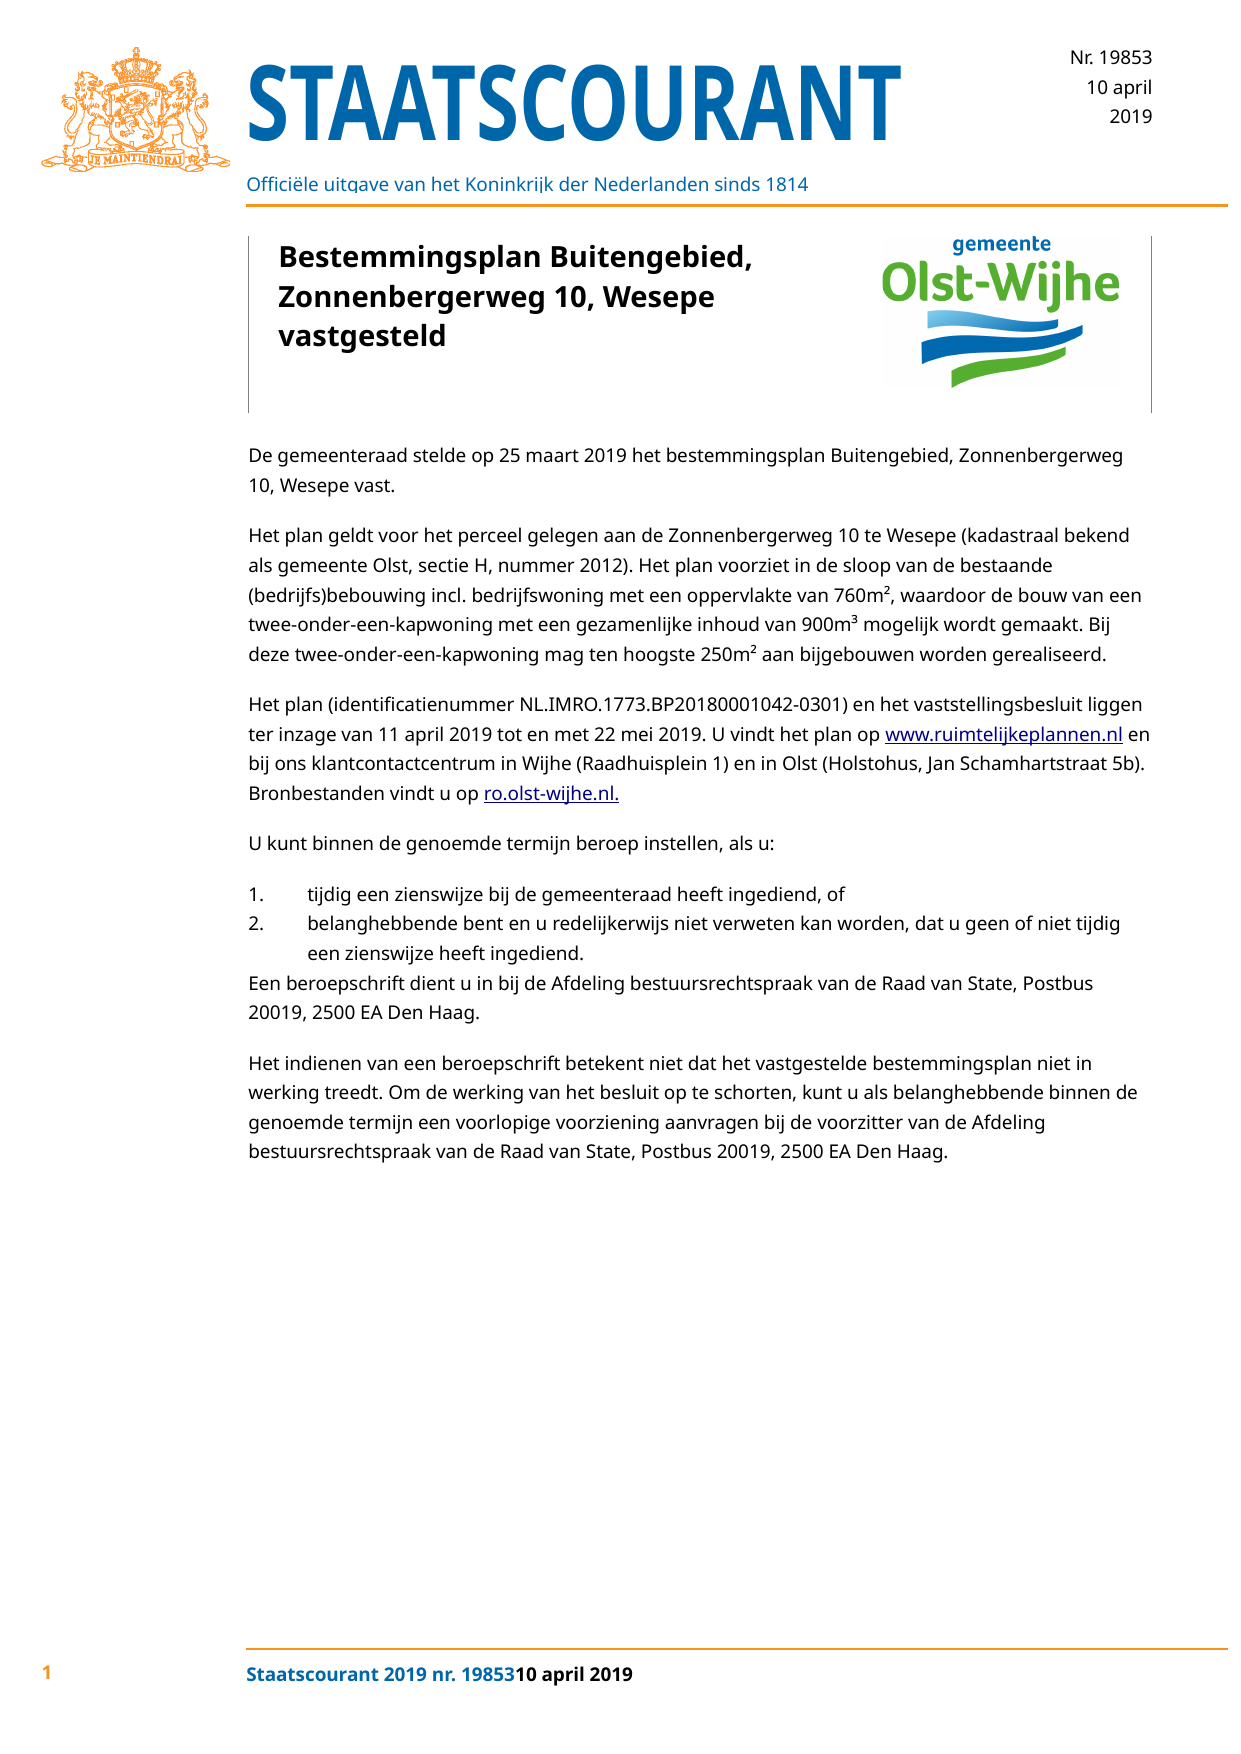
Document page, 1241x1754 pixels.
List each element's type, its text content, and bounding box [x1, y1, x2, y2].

text Het indienen van een beroepschrift betekent niet dat het vastgestelde bestemmingsplan niet in werking treedt. Om de werking van het besluit op te schorten, kunt u als belanghebbende binnen de genoemde termijn een voorlopige voorziening aanvragen bij de voorzitter van de Afdeling bestuursrechtspraak van de Raad van State, Postbus 20019, 2500 EA Den Haag. [248, 1050, 1152, 1164]
text De gemeenteraad stelde op 25 maart 2019 het bestemmingsplan Buitengebied, Zonnenbergerweg 10, Wesepe vast. [248, 443, 1152, 498]
table_header [850, 236, 882, 387]
list tijdig een zienswijze bij de gemeenteraad heeft ingediend, of [248, 881, 1152, 907]
text Een beroepschrift dient u in bij de Afdeling bestuursrechtspraak van de Raad van State, Postbus 20019, 2500 EA Den Haag. [248, 970, 1152, 1025]
table_header [850, 388, 1151, 413]
list belanghebbende bent en u redelijkerwijs niet verweten kan worden, dat u geen of niet tijdig een zienswijze heeft ingediend. [248, 911, 1152, 966]
table_header Bestemmingsplan Buitengebied, Zonnenbergerweg 10, Wesepe vastgesteld [249, 236, 850, 413]
text U kunt binnen de genoemde termijn beroep instellen, als u: [248, 831, 1152, 856]
text Het plan geldt voor het perceel gelegen aan de Zonnenbergerweg 10 te Wesepe (kadastraal bekend als gemeente Olst, sectie H, nummer 2012). Het plan voorziet in de sloop van de bestaande (bedrijfs)bebouwing incl. bedrijfswoning met een oppervlakte van 760m², waardoor de bouw van een twee-onder-een-kapwoning met een gezamenlijke inhoud van 900m³ mogelijk wordt gemaakt. Bij deze twee-onder-een-kapwoning mag ten hoogste 250m² aan bijgebouwen worden gerealiseerd. [248, 523, 1152, 667]
picture [41, 47, 231, 172]
text Het plan (identificatienummer NL.IMRO.1773.BP20180001042-0301) en het vaststellingsbesluit liggen ter inzage van 11 april 2019 tot en met 22 mei 2019. U vindt het plan op www.ruimtelijkeplannen.nl en bij ons klantcontactcentrum in Wijhe (Raadhuisplein 1) en in Olst (Holstohus, Jan Schamhartstraat 5b). Bronbestanden vindt u op ro.olst-wijhe.nl. [248, 691, 1152, 806]
picture [882, 236, 1119, 388]
table_header [1119, 236, 1151, 387]
